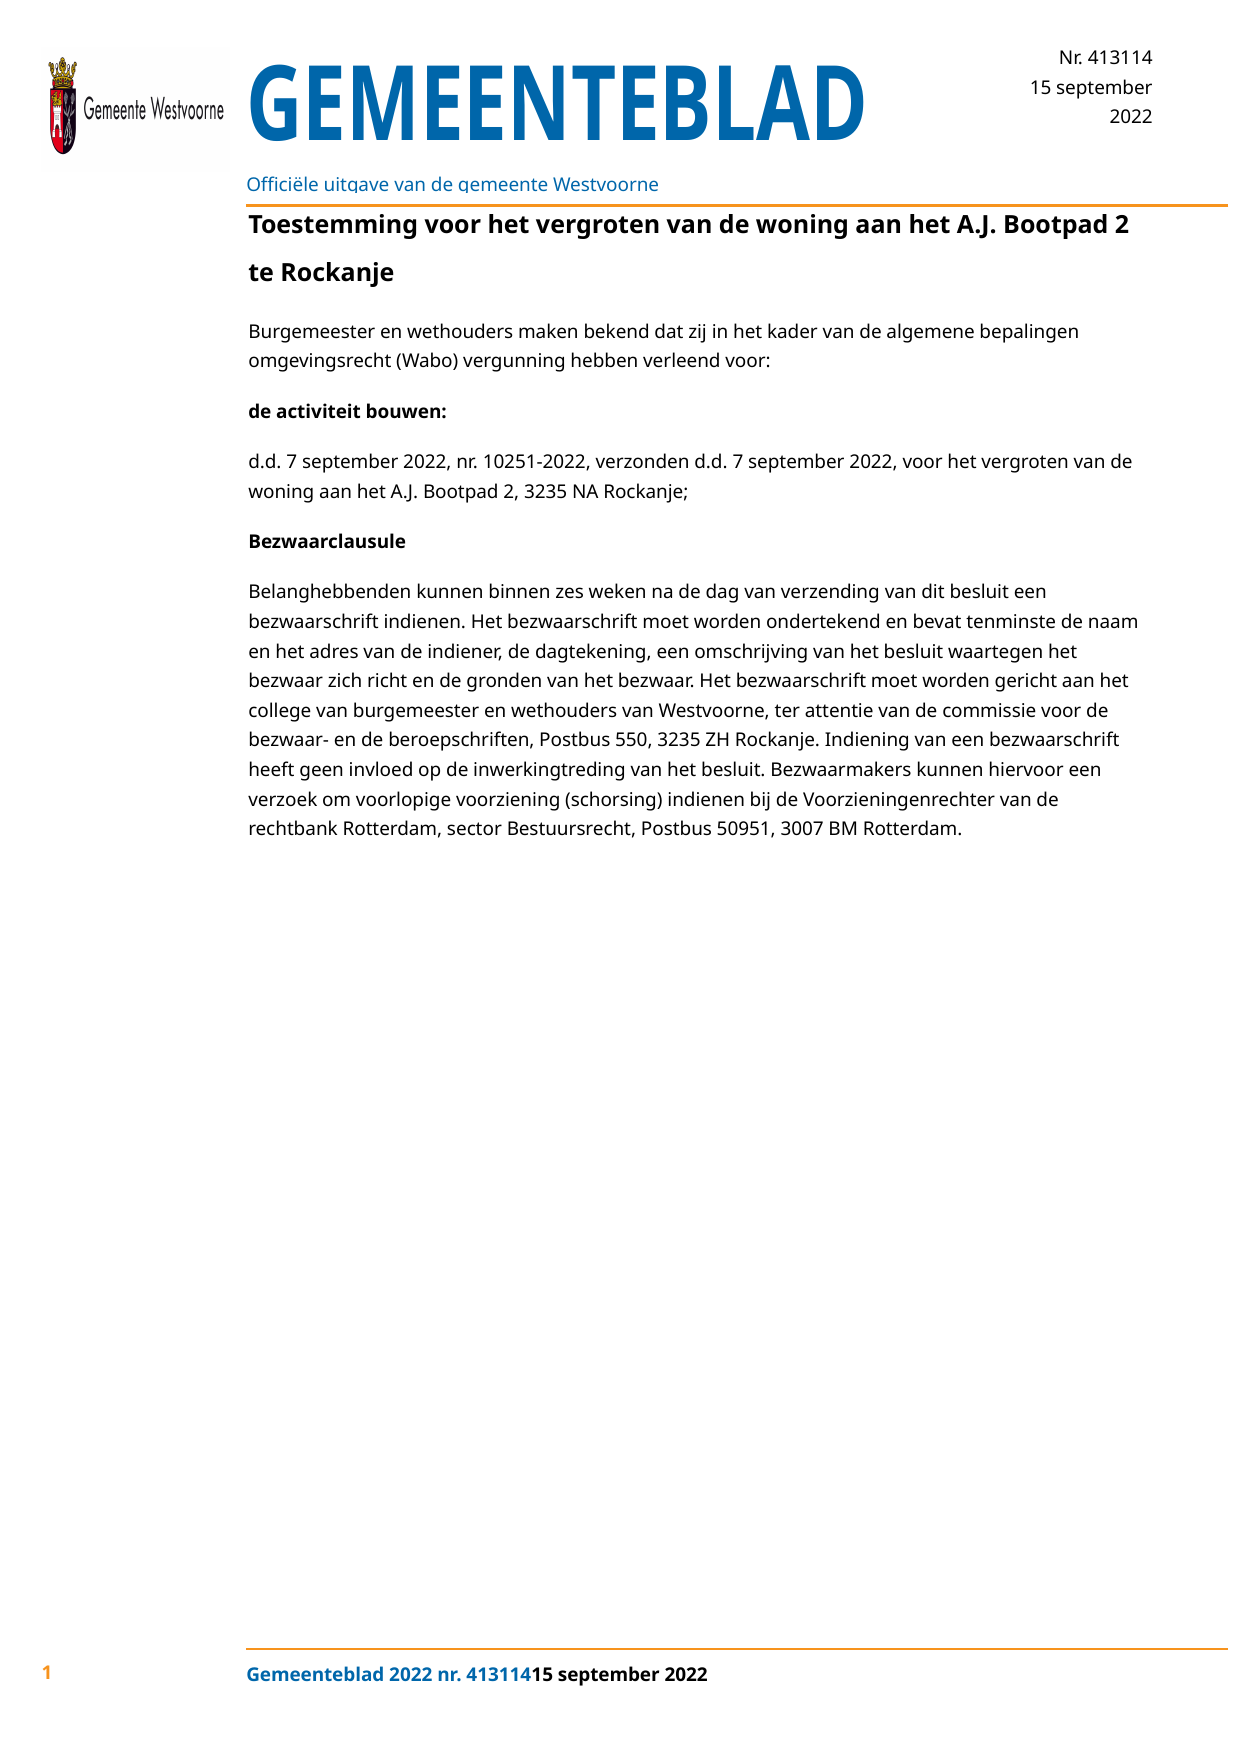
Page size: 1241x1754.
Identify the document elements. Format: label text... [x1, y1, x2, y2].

text de activiteit bouwen: [248, 398, 1152, 424]
text Toestemming voor het vergroten van de woning aan het A.J. Bootpad 2 te Rockanje [248, 207, 1152, 288]
text Bezwaarclausule [248, 528, 1152, 554]
picture [41, 47, 231, 172]
text Burgemeester en wethouders maken bekend dat zij in het kader van de algemene bepalingen omgevingsrecht (Wabo) vergunning hebben verleend voor: [248, 318, 1152, 373]
text Belanghebbenden kunnen binnen zes weken na de dag van verzending van dit besluit een bezwaarschrift indienen. Het bezwaarschrift moet worden ondertekend en bevat tenminste de naam en het adres van de indiener, de dagtekening, een omschrijving van het besluit waartegen het bezwaar zich richt en de gronden van het bezwaar. Het bezwaarschrift moet worden gericht aan het college van burgemeester en wethouders van Westvoorne, ter attentie van de commissie voor de bezwaar- en de beroepschriften, Postbus 550, 3235 ZH Rockanje. Indiening van een bezwaarschrift heeft geen invloed op de inwerkingtreding van het besluit. Bezwaarmakers kunnen hiervoor een verzoek om voorlopige voorziening (schorsing) indienen bij de Voorzieningenrechter van de rechtbank Rotterdam, sector Bestuursrecht, Postbus 50951, 3007 BM Rotterdam. [248, 579, 1152, 841]
text d.d. 7 september 2022, nr. 10251-2022, verzonden d.d. 7 september 2022, voor het vergroten van de woning aan het A.J. Bootpad 2, 3235 NA Rockanje; [248, 448, 1152, 504]
